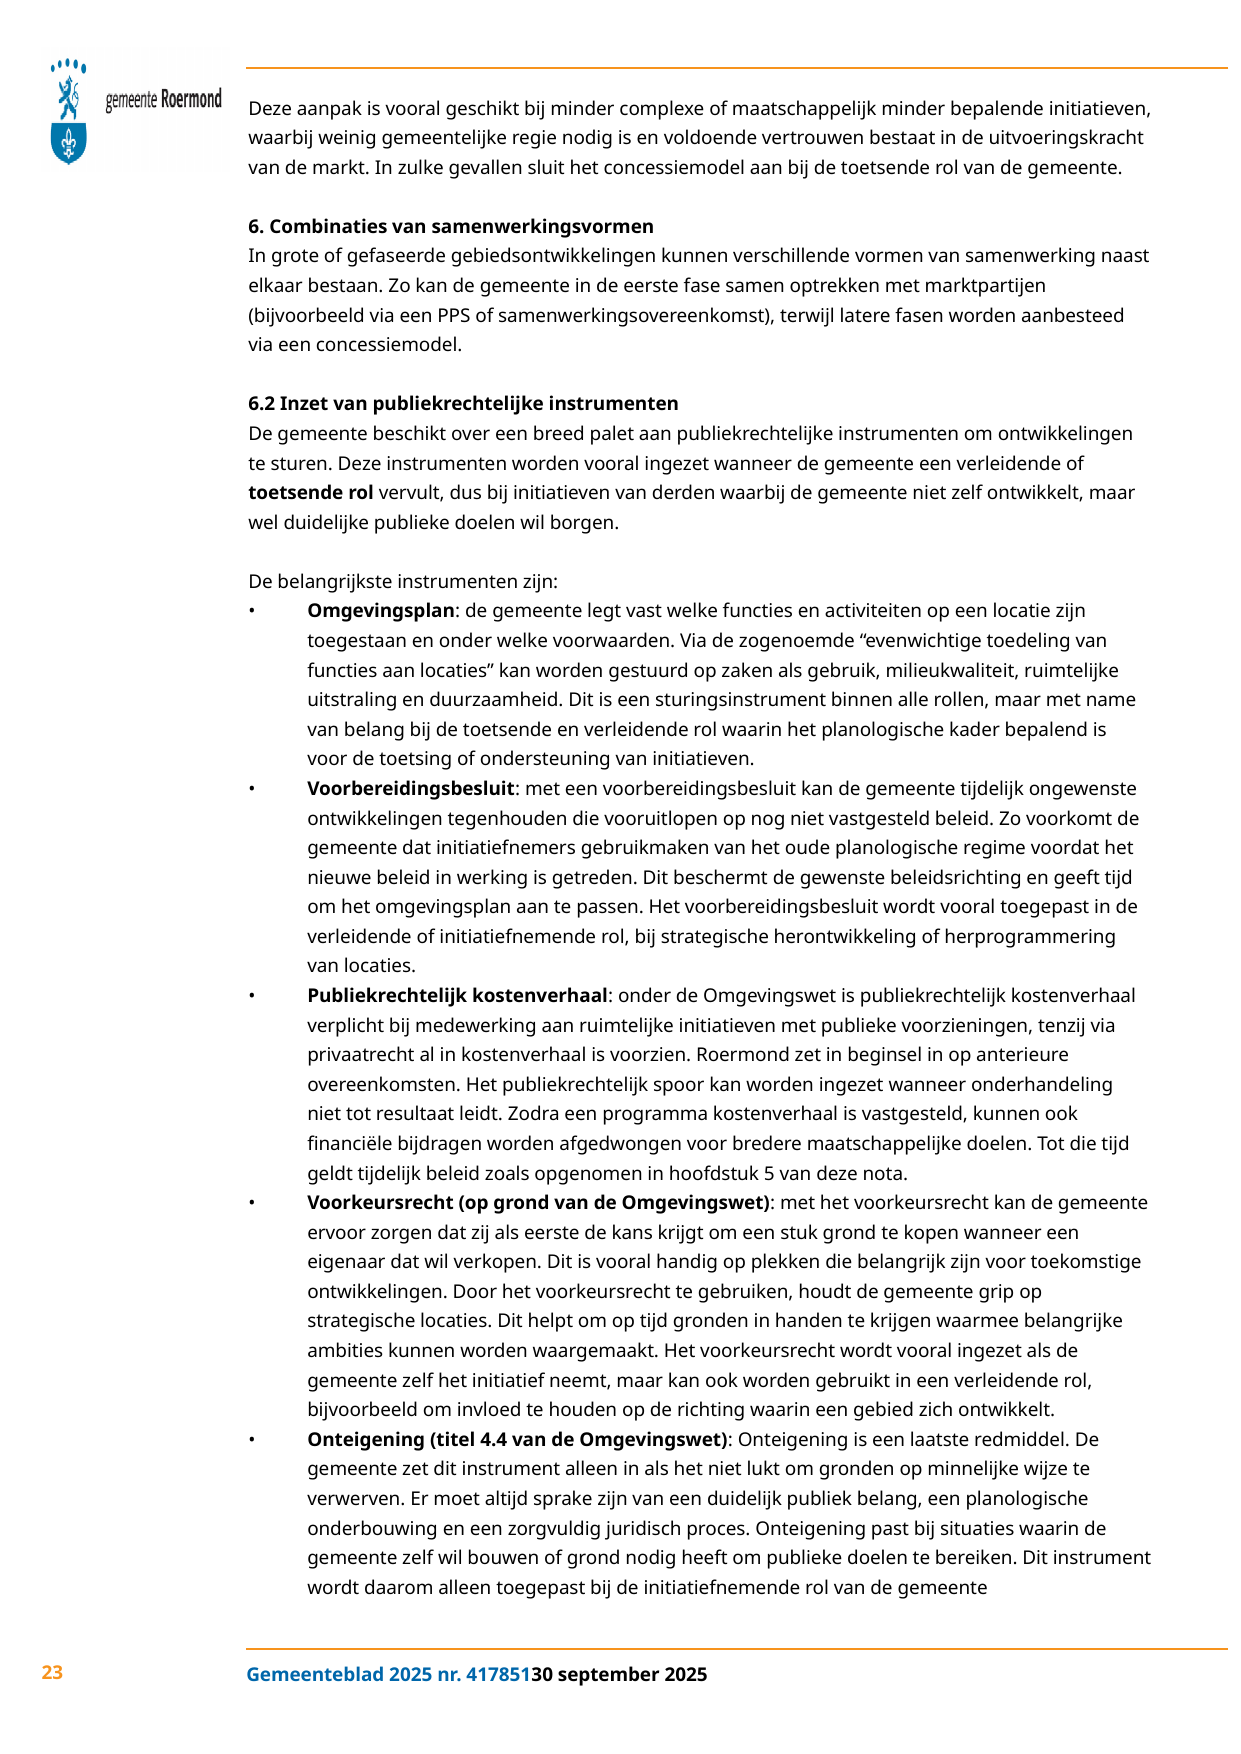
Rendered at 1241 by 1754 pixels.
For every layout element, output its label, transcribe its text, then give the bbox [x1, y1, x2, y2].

list Voorkeursrecht (op grond van de Omgevingswet): met het voorkeursrecht kan de gemeente ervoor zorgen dat zij als eerste de kans krijgt om een stuk grond te kopen wanneer een eigenaar dat wil verkopen. Dit is vooral handig op plekken die belangrijk zijn voor toekomstige ontwikkelingen. Door het voorkeursrecht te gebruiken, houdt de gemeente grip op strategische locaties. Dit helpt om op tijd gronden in handen te krijgen waarmee belangrijke ambities kunnen worden waargemaakt. Het voorkeursrecht wordt vooral ingezet als de gemeente zelf het initiatief neemt, maar kan ook worden gebruikt in een verleidende rol, bijvoorbeeld om invloed te houden op de richting waarin een gebied zich ontwikkelt. [248, 1189, 1152, 1422]
list Onteigening (titel 4.4 van de Omgevingswet): Onteigening is een laatste redmiddel. De gemeente zet dit instrument alleen in als het niet lukt om gronden op minnelijke wijze te verwerven. Er moet altijd sprake zijn van een duidelijk publiek belang, een planologische onderbouwing en een zorgvuldig juridisch proces. Onteigening past bij situaties waarin de gemeente zelf wil bouwen of grond nodig heeft om publieke doelen te bereiken. Dit instrument wordt daarom alleen toegepast bij de initiatiefnemende rol van de gemeente [248, 1426, 1152, 1600]
text 6. Combinaties van samenwerkingsvormen [248, 213, 1152, 239]
picture [41, 47, 231, 172]
text In grote of gefaseerde gebiedsontwikkelingen kunnen verschillende vormen van samenwerking naast elkaar bestaan. Zo kan de gemeente in de eerste fase samen optrekken met marktpartijen (bijvoorbeeld via een PPS of samenwerkingsovereenkomst), terwijl latere fasen worden aanbesteed via een concessiemodel. [248, 243, 1152, 357]
list Publiekrechtelijk kostenverhaal: onder de Omgevingswet is publiekrechtelijk kostenverhaal verplicht bij medewerking aan ruimtelijke initiatieven met publieke voorzieningen, tenzij via privaatrecht al in kostenverhaal is voorzien. Roermond zet in beginsel in op anterieure overeenkomsten. Het publiekrechtelijk spoor kan worden ingezet wanneer onderhandeling niet tot resultaat leidt. Zodra een programma kostenverhaal is vastgesteld, kunnen ook financiële bijdragen worden afgedwongen voor bredere maatschappelijke doelen. Tot die tijd geldt tijdelijk beleid zoals opgenomen in hoofdstuk 5 van deze nota. [248, 982, 1152, 1186]
list Omgevingsplan: de gemeente legt vast welke functies en activiteiten op een locatie zijn toegestaan en onder welke voorwaarden. Via de zogenoemde “evenwichtige toedeling van functies aan locaties” kan worden gestuurd op zaken als gebruik, milieukwaliteit, ruimtelijke uitstraling en duurzaamheid. Dit is een sturingsinstrument binnen alle rollen, maar met name van belang bij de toetsende en verleidende rol waarin het planologische kader bepalend is voor de toetsing of ondersteuning van initiatieven. [248, 598, 1152, 771]
text De gemeente beschikt over een breed palet aan publiekrechtelijke instrumenten om ontwikkelingen te sturen. Deze instrumenten worden vooral ingezet wanneer de gemeente een verleidende of toetsende rol vervult, dus bij initiatieven van derden waarbij de gemeente niet zelf ontwikkelt, maar wel duidelijke publieke doelen wil borgen. [248, 420, 1152, 535]
list Voorbereidingsbesluit: met een voorbereidingsbesluit kan de gemeente tijdelijk ongewenste ontwikkelingen tegenhouden die vooruitlopen op nog niet vastgesteld beleid. Zo voorkomt de gemeente dat initiatiefnemers gebruikmaken van het oude planologische regime voordat het nieuwe beleid in werking is getreden. Dit beschermt de gewenste beleidsrichting en geeft tijd om het omgevingsplan aan te passen. Het voorbereidingsbesluit wordt vooral toegepast in de verleidende of initiatiefnemende rol, bij strategische herontwikkeling of herprogrammering van locaties. [248, 775, 1152, 978]
text De belangrijkste instrumenten zijn: [248, 568, 1152, 594]
text 6.2 Inzet van publiekrechtelijke instrumenten [248, 391, 1152, 416]
text Deze aanpak is vooral geschikt bij minder complexe of maatschappelijk minder bepalende initiatieven, waarbij weinig gemeentelijke regie nodig is en voldoende vertrouwen bestaat in de uitvoeringskracht van de markt. In zulke gevallen sluit het concessiemodel aan bij de toetsende rol van de gemeente. [248, 95, 1152, 180]
